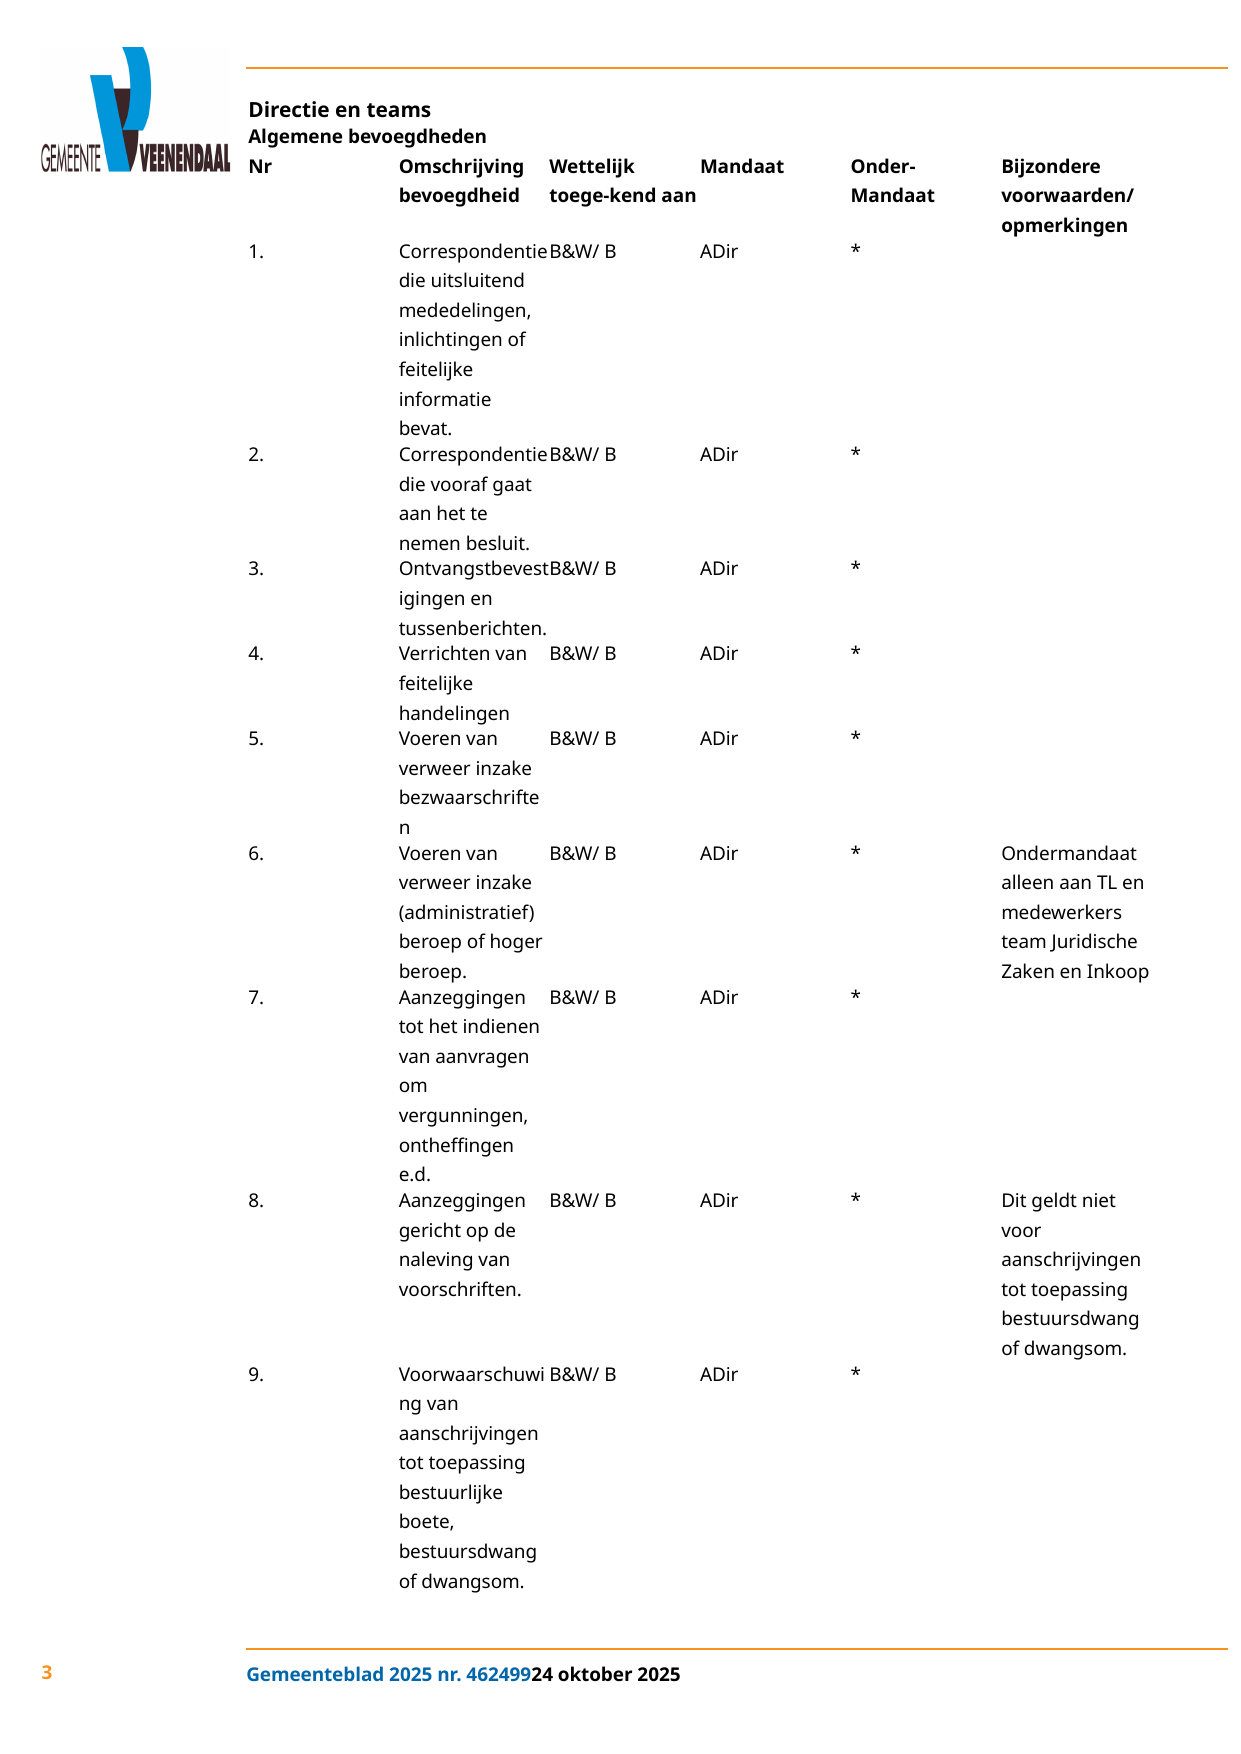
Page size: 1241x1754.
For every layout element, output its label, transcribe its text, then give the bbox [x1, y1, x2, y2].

table_cell Ontvangstbevestigingen en tussenberichten. [399, 556, 549, 641]
table_cell ADir [700, 1361, 850, 1594]
table_cell ADir [700, 238, 850, 441]
table_header Omschrijving bevoegdheid [399, 153, 549, 238]
table_cell [248, 1187, 398, 1361]
table_cell [1001, 556, 1152, 641]
table_cell ADir [700, 725, 850, 840]
picture [41, 47, 130, 172]
table_cell B&W/ B [549, 1187, 700, 1361]
table_cell [248, 725, 398, 840]
table_cell * [850, 984, 1001, 1187]
table_cell [248, 984, 398, 1187]
table_cell [1001, 725, 1152, 840]
table_cell Correspondentie die uitsluitend mededelingen, inlichtingen of feitelijke informatie bevat. [399, 238, 549, 441]
table_header Onder- Mandaat [850, 153, 1001, 238]
table_cell ADir [700, 441, 850, 556]
table_cell B&W/ B [549, 840, 700, 984]
table_cell [1001, 441, 1152, 556]
table_cell [248, 441, 398, 556]
table_cell ADir [700, 556, 850, 641]
table_cell B&W/ B [549, 556, 700, 641]
table_cell * [850, 1361, 1001, 1594]
table_cell [1001, 641, 1152, 725]
table_cell * [850, 725, 1001, 840]
table_cell [248, 556, 398, 641]
table_cell Voeren van verweer inzake bezwaarschriften [399, 725, 549, 840]
table_cell Voorwaarschuwing van aanschrijvingen tot toepassing bestuurlijke boete, bestuursdwang of dwangsom. [399, 1361, 549, 1594]
table_cell [1001, 1361, 1152, 1594]
table_cell [248, 641, 398, 725]
table_cell ADir [700, 641, 850, 725]
table_cell B&W/ B [549, 641, 700, 725]
table_cell B&W/ B [549, 238, 700, 441]
text Directie en teams [248, 95, 1152, 123]
table_header Mandaat [700, 153, 850, 238]
table_cell B&W/ B [549, 441, 700, 556]
text Algemene bevoegdheden [248, 123, 1152, 149]
table_cell B&W/ B [549, 725, 700, 840]
table_cell ADir [700, 840, 850, 984]
table_cell Voeren van verweer inzake (administratief) beroep of hoger beroep. [399, 840, 549, 984]
table_cell [248, 238, 398, 441]
table_cell Ondermandaat alleen aan TL en medewerkers team Juridische Zaken en Inkoop [1001, 840, 1152, 984]
table_cell ADir [700, 984, 850, 1187]
table_cell * [850, 238, 1001, 441]
table_cell * [850, 441, 1001, 556]
table_cell [1001, 984, 1152, 1187]
table_header Wettelijk toege-kend aan [549, 153, 700, 238]
table_header Nr [248, 153, 398, 238]
table_cell Aanzeggingen gericht op de naleving van voorschriften. [399, 1187, 549, 1361]
table_cell ADir [700, 1187, 850, 1361]
picture [123, 47, 231, 172]
table_cell * [850, 556, 1001, 641]
table_cell [248, 840, 398, 984]
table_cell Dit geldt niet voor aanschrijvingen tot toepassing bestuursdwang of dwangsom. [1001, 1187, 1152, 1361]
table_header Bijzondere voorwaarden/ opmerkingen [1001, 153, 1152, 238]
table_cell [248, 1361, 398, 1594]
table_cell Verrichten van feitelijke handelingen [399, 641, 549, 725]
table_cell * [850, 1187, 1001, 1361]
table_cell [1001, 238, 1152, 441]
table_cell Aanzeggingen tot het indienen van aanvragen om vergunningen, ontheffingen e.d. [399, 984, 549, 1187]
table_cell * [850, 840, 1001, 984]
table_cell B&W/ B [549, 984, 700, 1187]
table_cell * [850, 641, 1001, 725]
table_cell B&W/ B [549, 1361, 700, 1594]
table_cell Correspondentie die vooraf gaat aan het te nemen besluit. [399, 441, 549, 556]
